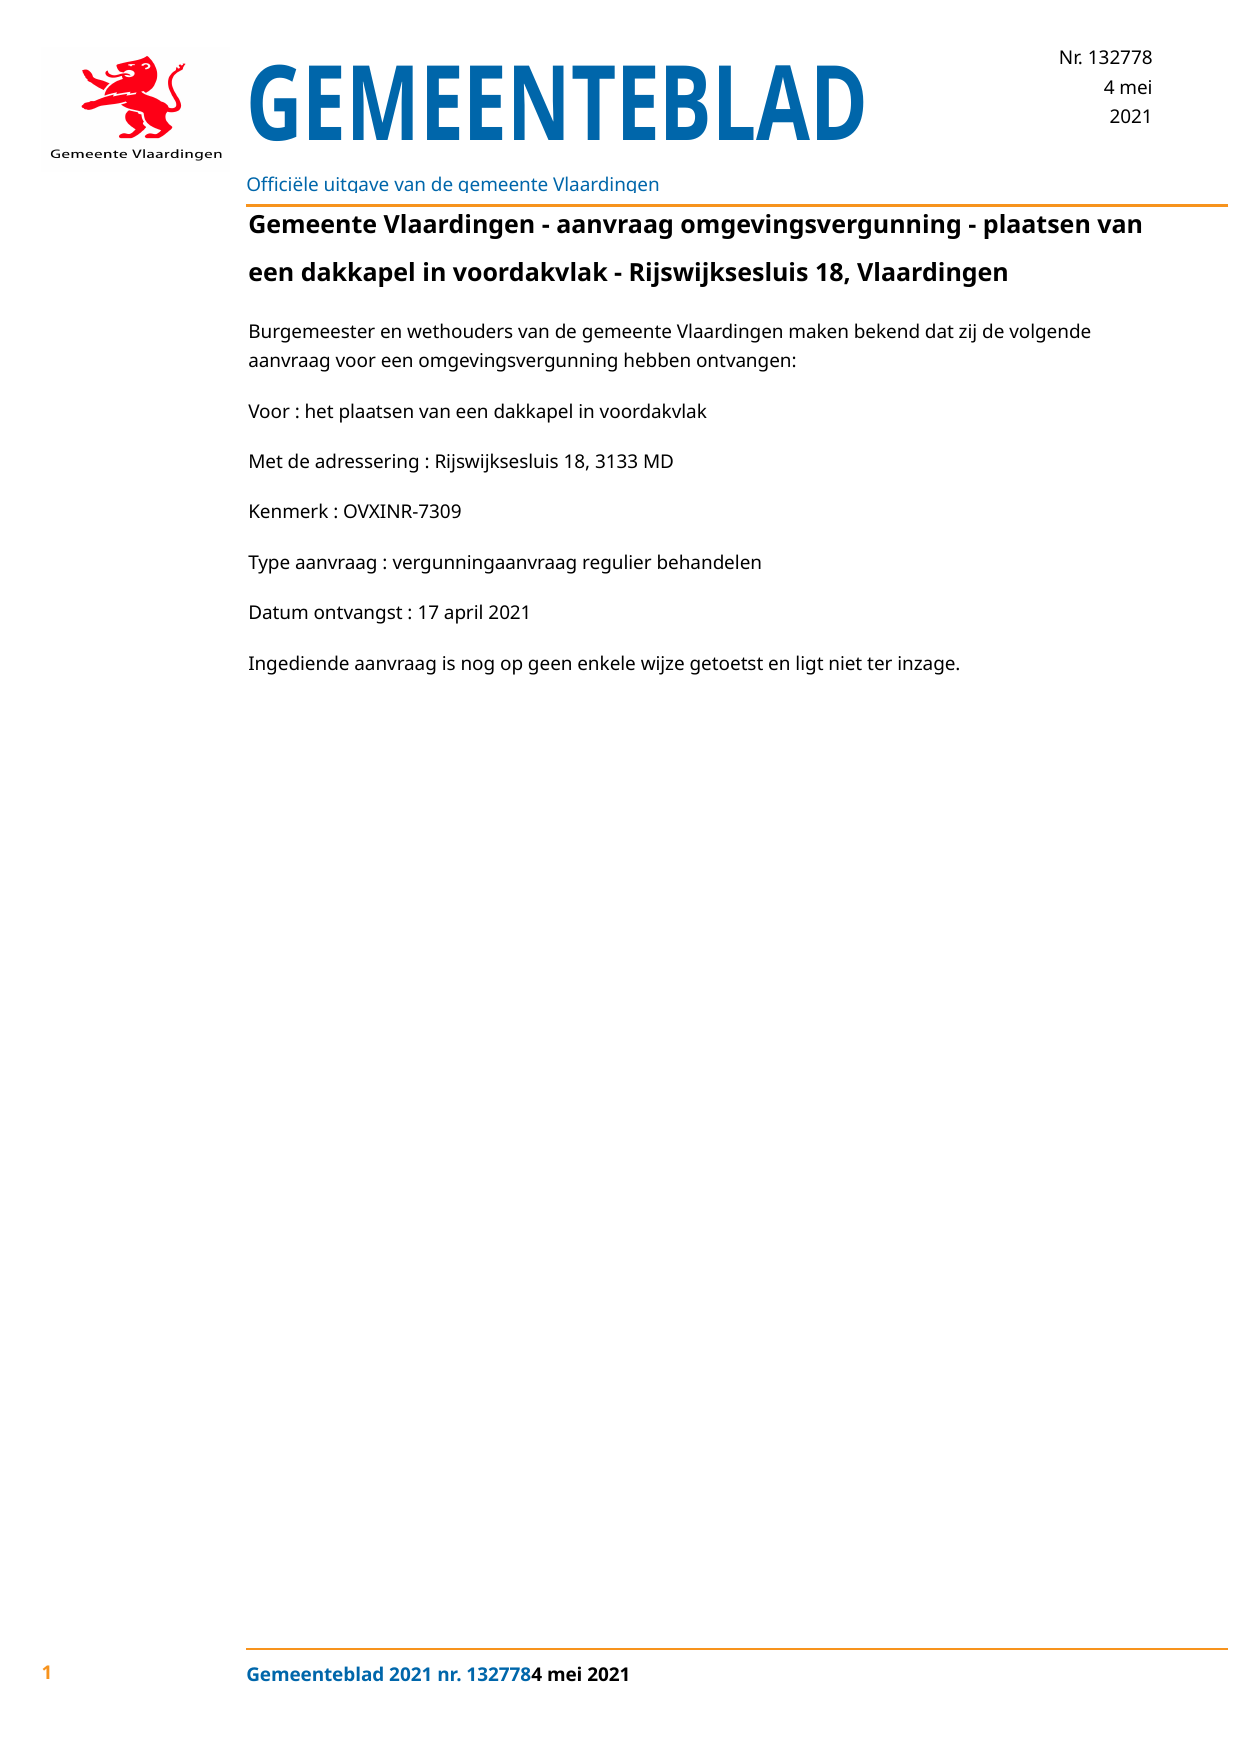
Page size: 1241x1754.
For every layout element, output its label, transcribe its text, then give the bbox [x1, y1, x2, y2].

text Ingediende aanvraag is nog op geen enkele wijze getoetst en ligt niet ter inzage. [248, 650, 1152, 676]
text Gemeente Vlaardingen - aanvraag omgevingsvergunning - plaatsen van een dakkapel in voordakvlak - Rijswijksesluis 18, Vlaardingen [248, 207, 1152, 288]
text Voor : het plaatsen van een dakkapel in voordakvlak [248, 398, 1152, 424]
text Type aanvraag : vergunningaanvraag regulier behandelen [248, 549, 1152, 575]
text Datum ontvangst : 17 april 2021 [248, 599, 1152, 625]
text Kenmerk : OVXINR-7309 [248, 499, 1152, 524]
picture [41, 47, 231, 172]
text Burgemeester en wethouders van de gemeente Vlaardingen maken bekend dat zij de volgende aanvraag voor een omgevingsvergunning hebben ontvangen: [248, 318, 1152, 373]
text Met de adressering : Rijswijksesluis 18, 3133 MD [248, 448, 1152, 474]
